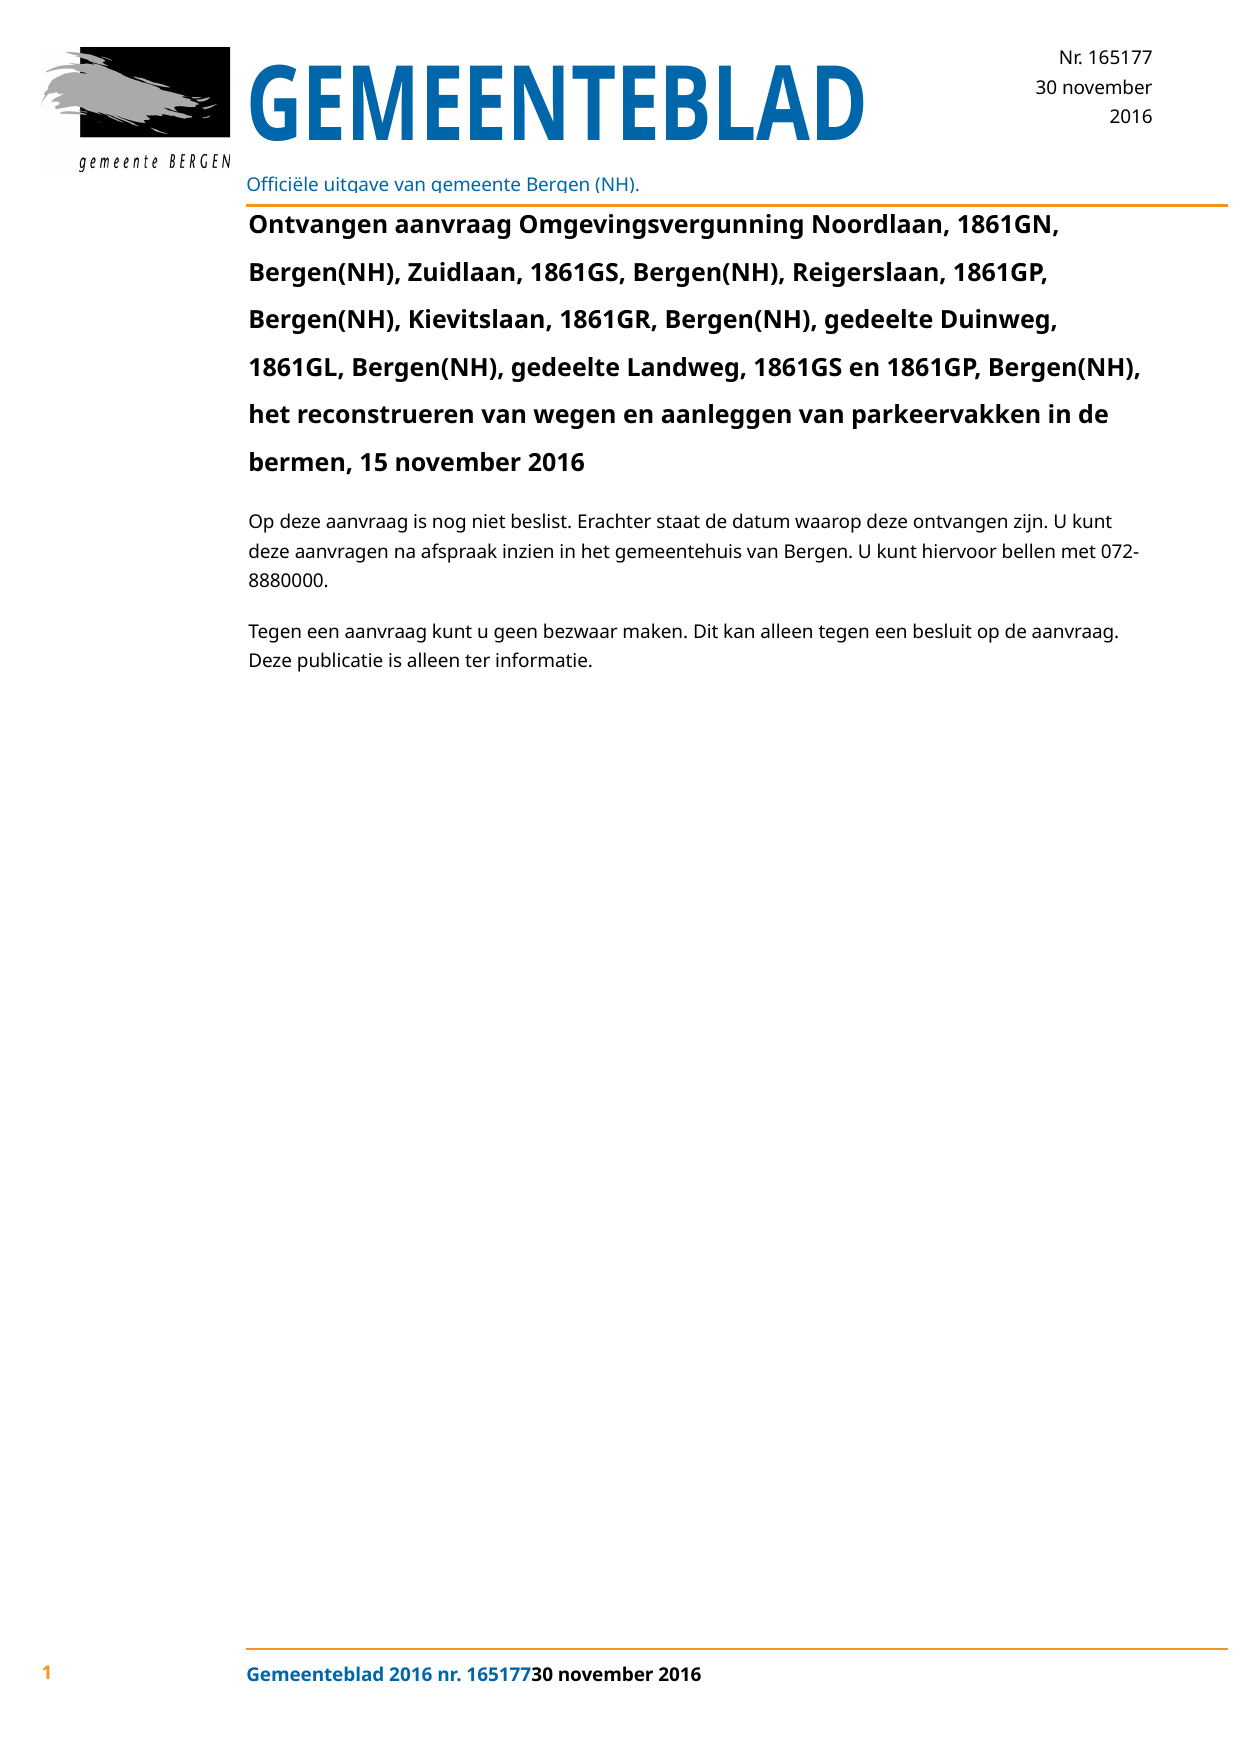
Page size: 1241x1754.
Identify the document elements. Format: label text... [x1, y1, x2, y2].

picture [41, 47, 231, 172]
text Op deze aanvraag is nog niet beslist. Erachter staat de datum waarop deze ontvangen zijn. U kunt deze aanvragen na afspraak inzien in het gemeentehuis van Bergen. U kunt hiervoor bellen met 072-8880000. [248, 508, 1152, 593]
text Ontvangen aanvraag Omgevingsvergunning Noordlaan, 1861GN, Bergen(NH), Zuidlaan, 1861GS, Bergen(NH), Reigerslaan, 1861GP, Bergen(NH), Kievitslaan, 1861GR, Bergen(NH), gedeelte Duinweg, 1861GL, Bergen(NH), gedeelte Landweg, 1861GS en 1861GP, Bergen(NH), het reconstrueren van wegen en aanleggen van parkeervakken in de bermen, 15 november 2016 [248, 207, 1152, 479]
text Tegen een aanvraag kunt u geen bezwaar maken. Dit kan alleen tegen een besluit op de aanvraag. Deze publicatie is alleen ter informatie. [248, 618, 1152, 673]
